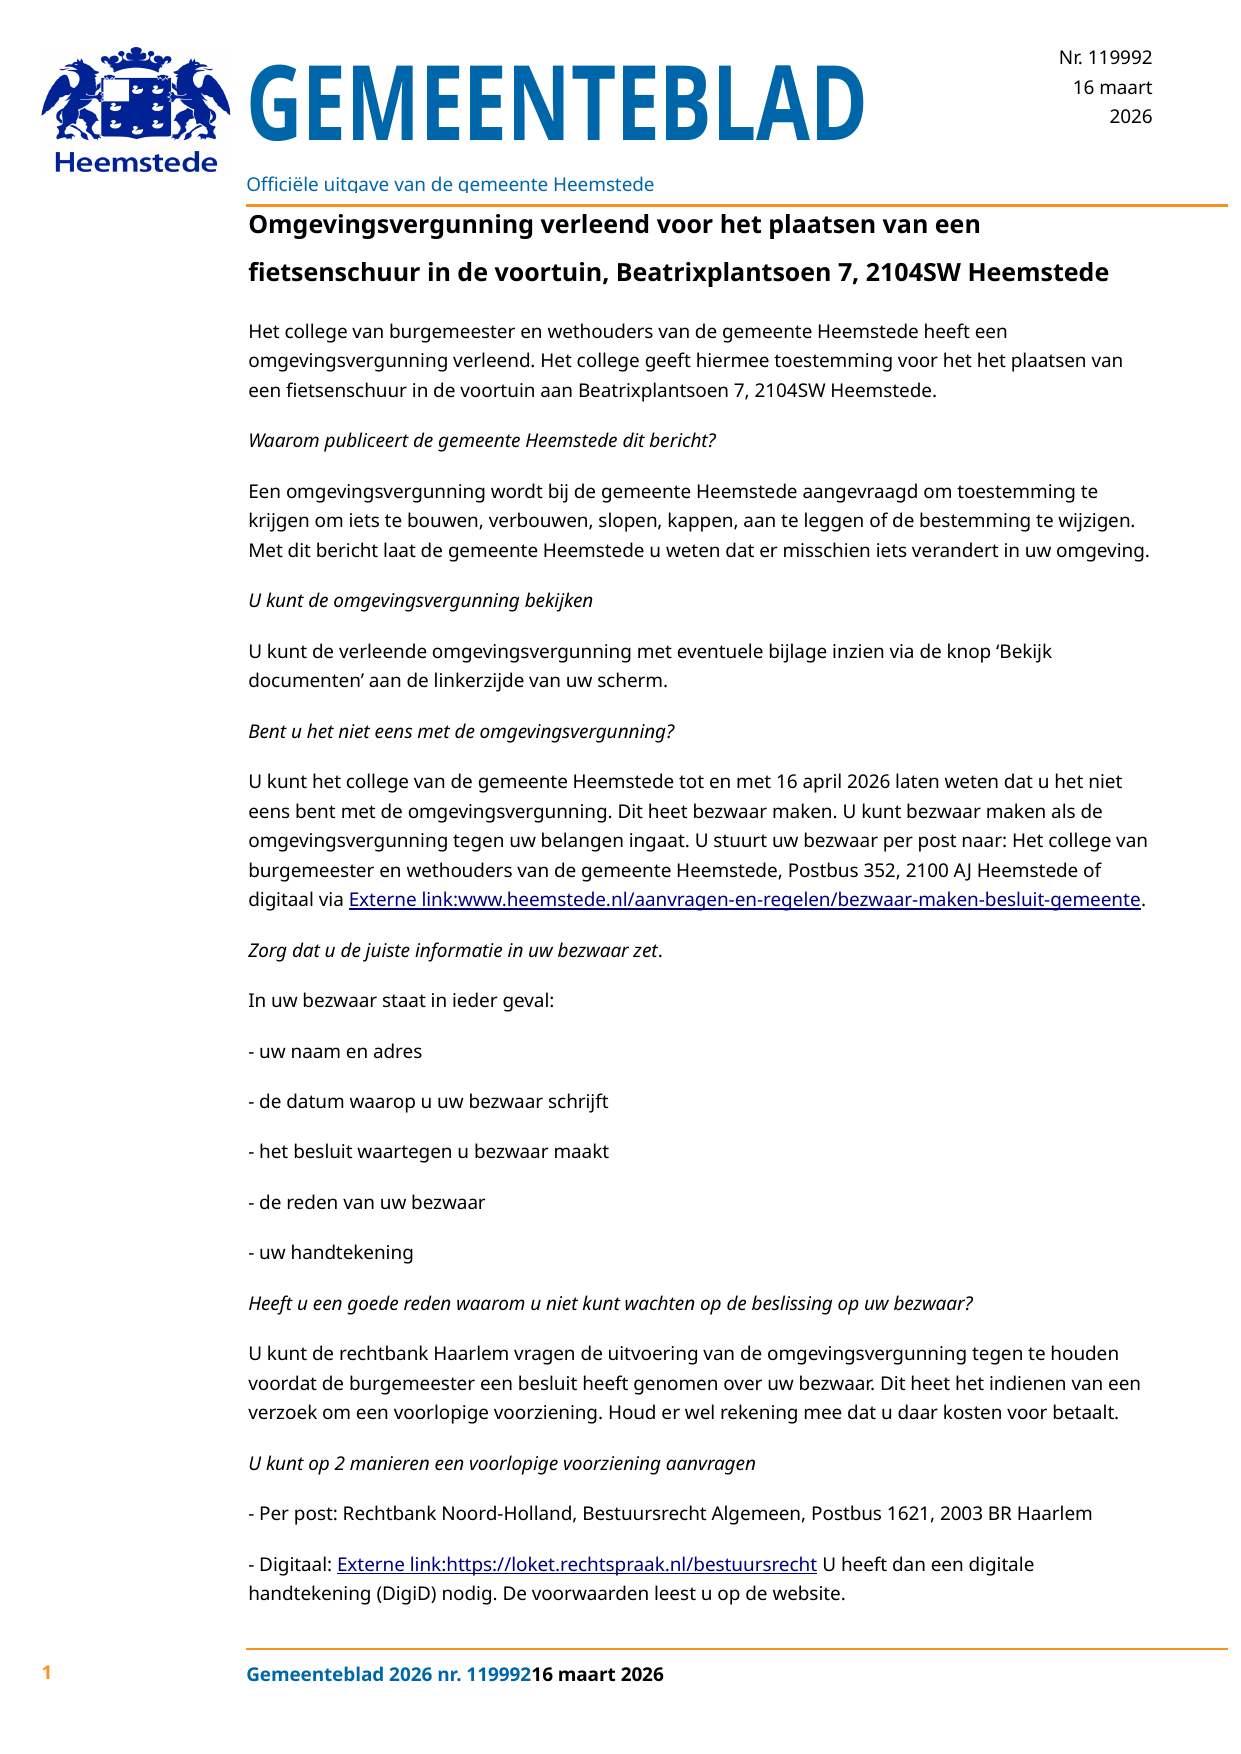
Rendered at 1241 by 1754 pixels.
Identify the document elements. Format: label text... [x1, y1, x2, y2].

text U kunt de rechtbank Haarlem vragen de uitvoering van de omgevingsvergunning tegen te houden voordat de burgemeester een besluit heeft genomen over uw bezwaar. Dit heet het indienen van een verzoek om een voorlopige voorziening. Houd er wel rekening mee dat u daar kosten voor betaalt. [248, 1340, 1152, 1425]
text U kunt de omgevingsvergunning bekijken [248, 587, 1152, 613]
text - de datum waarop u uw bezwaar schrijft [248, 1088, 1152, 1114]
text U kunt het college van de gemeente Heemstede tot en met 16 april 2026 laten weten dat u het niet eens bent met de omgevingsvergunning. Dit heet bezwaar maken. U kunt bezwaar maken als de omgevingsvergunning tegen uw belangen ingaat. U stuurt uw bezwaar per post naar: Het college van burgemeester en wethouders van de gemeente Heemstede, Postbus 352, 2100 AJ Heemstede of digitaal via Externe link:www.heemstede.nl/aanvragen-en-regelen/bezwaar-maken-besluit-gemeente. [248, 768, 1152, 912]
text Het college van burgemeester en wethouders van de gemeente Heemstede heeft een omgevingsvergunning verleend. Het college geeft hiermee toestemming voor het het plaatsen van een fietsenschuur in de voortuin aan Beatrixplantsoen 7, 2104SW Heemstede. [248, 318, 1152, 403]
text - Per post: Rechtbank Noord-Holland, Bestuursrecht Algemeen, Postbus 1621, 2003 BR Haarlem [248, 1500, 1152, 1526]
text - Digitaal: Externe link:https://loket.rechtspraak.nl/bestuursrecht U heeft dan een digitale handtekening (DigiD) nodig. De voorwaarden leest u op de website. [248, 1551, 1152, 1606]
text - uw naam en adres [248, 1038, 1152, 1064]
text Omgevingsvergunning verleend voor het plaatsen van een fietsenschuur in de voortuin, Beatrixplantsoen 7, 2104SW Heemstede [248, 207, 1152, 288]
text Bent u het niet eens met de omgevingsvergunning? [248, 718, 1152, 744]
picture [41, 47, 231, 172]
text Een omgevingsvergunning wordt bij de gemeente Heemstede aangevraagd om toestemming te krijgen om iets te bouwen, verbouwen, slopen, kappen, aan te leggen of de bestemming te wijzigen. Met dit bericht laat de gemeente Heemstede u weten dat er misschien iets verandert in uw omgeving. [248, 478, 1152, 563]
text - uw handtekening [248, 1239, 1152, 1265]
text U kunt de verleende omgevingsvergunning met eventuele bijlage inzien via de knop ‘Bekijk documenten’ aan de linkerzijde van uw scherm. [248, 638, 1152, 693]
text In uw bezwaar staat in ieder geval: [248, 987, 1152, 1013]
text U kunt op 2 manieren een voorlopige voorziening aanvragen [248, 1450, 1152, 1476]
text - de reden van uw bezwaar [248, 1189, 1152, 1215]
text Heeft u een goede reden waarom u niet kunt wachten op de beslissing op uw bezwaar? [248, 1290, 1152, 1316]
text Waarom publiceert de gemeente Heemstede dit bericht? [248, 427, 1152, 453]
text Zorg dat u de juiste informatie in uw bezwaar zet. [248, 937, 1152, 963]
text - het besluit waartegen u bezwaar maakt [248, 1139, 1152, 1164]
